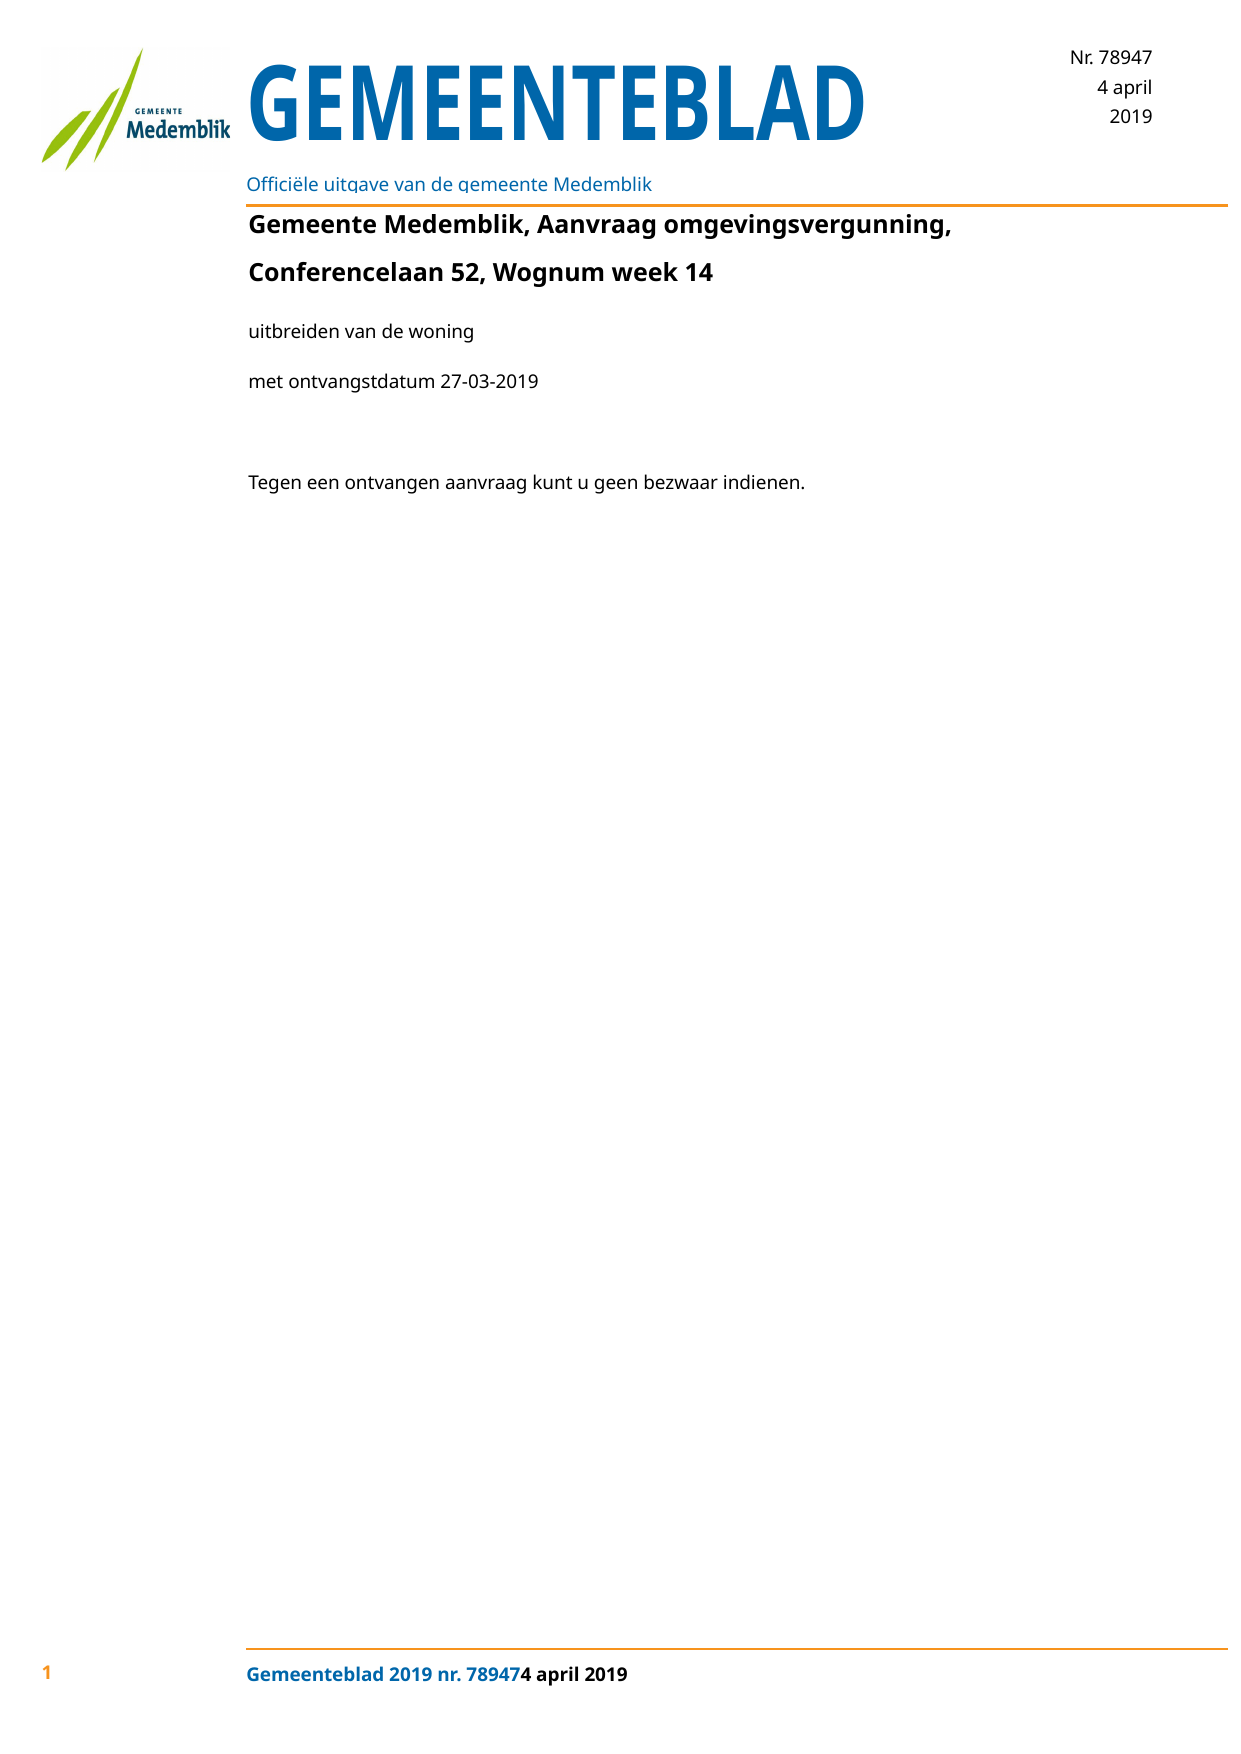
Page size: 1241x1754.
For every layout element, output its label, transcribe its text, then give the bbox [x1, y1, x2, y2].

text Tegen een ontvangen aanvraag kunt u geen bezwaar indienen. [248, 469, 1152, 495]
picture [41, 47, 231, 172]
text uitbreiden van de woning [248, 318, 1152, 344]
text met ontvangstdatum 27-03-2019 [248, 368, 1152, 394]
text Gemeente Medemblik, Aanvraag omgevingsvergunning, Conferencelaan 52, Wognum week 14 [248, 207, 1152, 288]
